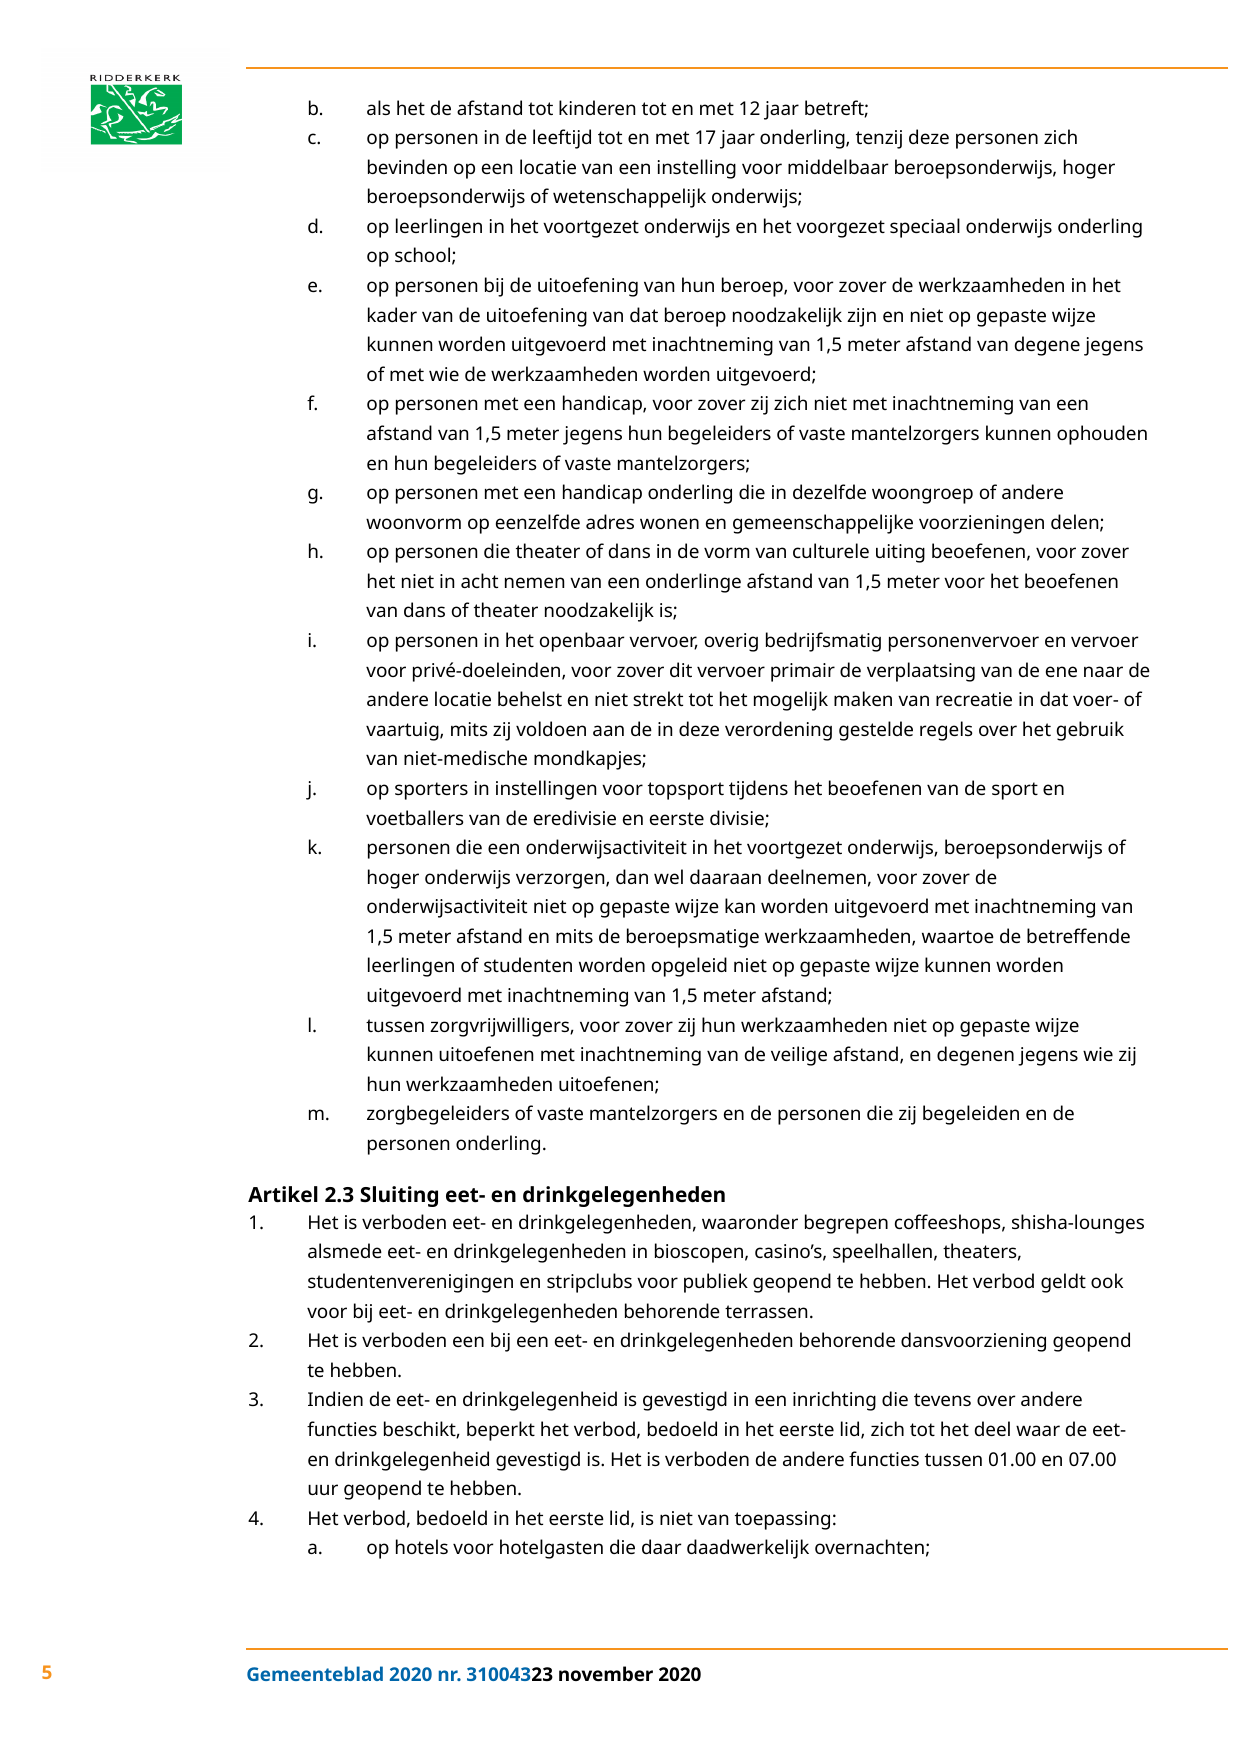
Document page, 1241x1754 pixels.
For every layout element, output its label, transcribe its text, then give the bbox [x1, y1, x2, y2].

list op hotels voor hotelgasten die daar daadwerkelijk overnachten; [307, 1534, 1152, 1560]
list Indien de eet- en drinkgelegenheid is gevestigd in een inrichting die tevens over andere functies beschikt, beperkt het verbod, bedoeld in het eerste lid, zich tot het deel waar de eet- en drinkgelegenheid gevestigd is. Het is verboden de andere functies tussen 01.00 en 07.00 uur geopend te hebben. [248, 1387, 1152, 1501]
list zorgbegeleiders of vaste mantelzorgers en de personen die zij begeleiden en de personen onderling. [307, 1101, 1152, 1156]
list Het verbod, bedoeld in het eerste lid, is niet van toepassing: [248, 1505, 1152, 1531]
list op personen met een handicap, voor zover zij zich niet met inachtneming van een afstand van 1,5 meter jegens hun begeleiders of vaste mantelzorgers kunnen ophouden en hun begeleiders of vaste mantelzorgers; [307, 391, 1152, 476]
list op personen die theater of dans in de vorm van culturele uiting beoefenen, voor zover het niet in acht nemen van een onderlinge afstand van 1,5 meter voor het beoefenen van dans of theater noodzakelijk is; [307, 538, 1152, 623]
list op sporters in instellingen voor topsport tijdens het beoefenen van de sport en voetballers van de eredivisie en eerste divisie; [307, 775, 1152, 831]
list op personen bij de uitoefening van hun beroep, voor zover de werkzaamheden in het kader van de uitoefening van dat beroep noodzakelijk zijn en niet op gepaste wijze kunnen worden uitgevoerd met inachtneming van 1,5 meter afstand van degene jegens of met wie de werkzaamheden worden uitgevoerd; [307, 272, 1152, 387]
list op personen met een handicap onderling die in dezelfde woongroep of andere woonvorm op eenzelfde adres wonen en gemeenschappelijke voorzieningen delen; [307, 479, 1152, 535]
picture [41, 47, 231, 172]
list personen die een onderwijsactiviteit in het voortgezet onderwijs, beroepsonderwijs of hoger onderwijs verzorgen, dan wel daaraan deelnemen, voor zover de onderwijsactiviteit niet op gepaste wijze kan worden uitgevoerd met inachtneming van 1,5 meter afstand en mits de beroepsmatige werkzaamheden, waartoe de betreffende leerlingen of studenten worden opgeleid niet op gepaste wijze kunnen worden uitgevoerd met inachtneming van 1,5 meter afstand; [307, 834, 1152, 1008]
list tussen zorgvrijwilligers, voor zover zij hun werkzaamheden niet op gepaste wijze kunnen uitoefenen met inachtneming van de veilige afstand, en degenen jegens wie zij hun werkzaamheden uitoefenen; [307, 1012, 1152, 1097]
list op personen in de leeftijd tot en met 17 jaar onderling, tenzij deze personen zich bevinden op een locatie van een instelling voor middelbaar beroepsonderwijs, hoger beroepsonderwijs of wetenschappelijk onderwijs; [307, 124, 1152, 209]
list Het is verboden een bij een eet- en drinkgelegenheden behorende dansvoorziening geopend te hebben. [248, 1327, 1152, 1383]
text Artikel 2.3 Sluiting eet- en drinkgelegenheden [248, 1181, 1152, 1209]
list als het de afstand tot kinderen tot en met 12 jaar betreft; [307, 95, 1152, 121]
list op personen in het openbaar vervoer, overig bedrijfsmatig personenvervoer en vervoer voor privé-doeleinden, voor zover dit vervoer primair de verplaatsing van de ene naar de andere locatie behelst en niet strekt tot het mogelijk maken van recreatie in dat voer- of vaartuig, mits zij voldoen aan de in deze verordening gestelde regels over het gebruik van niet-medische mondkapjes; [307, 627, 1152, 771]
list Het is verboden eet- en drinkgelegenheden, waaronder begrepen coffeeshops, shisha-lounges alsmede eet- en drinkgelegenheden in bioscopen, casino’s, speelhallen, theaters, studentenverenigingen en stripclubs voor publiek geopend te hebben. Het verbod geldt ook voor bij eet- en drinkgelegenheden behorende terrassen. [248, 1209, 1152, 1323]
list op leerlingen in het voortgezet onderwijs en het voorgezet speciaal onderwijs onderling op school; [307, 213, 1152, 268]
